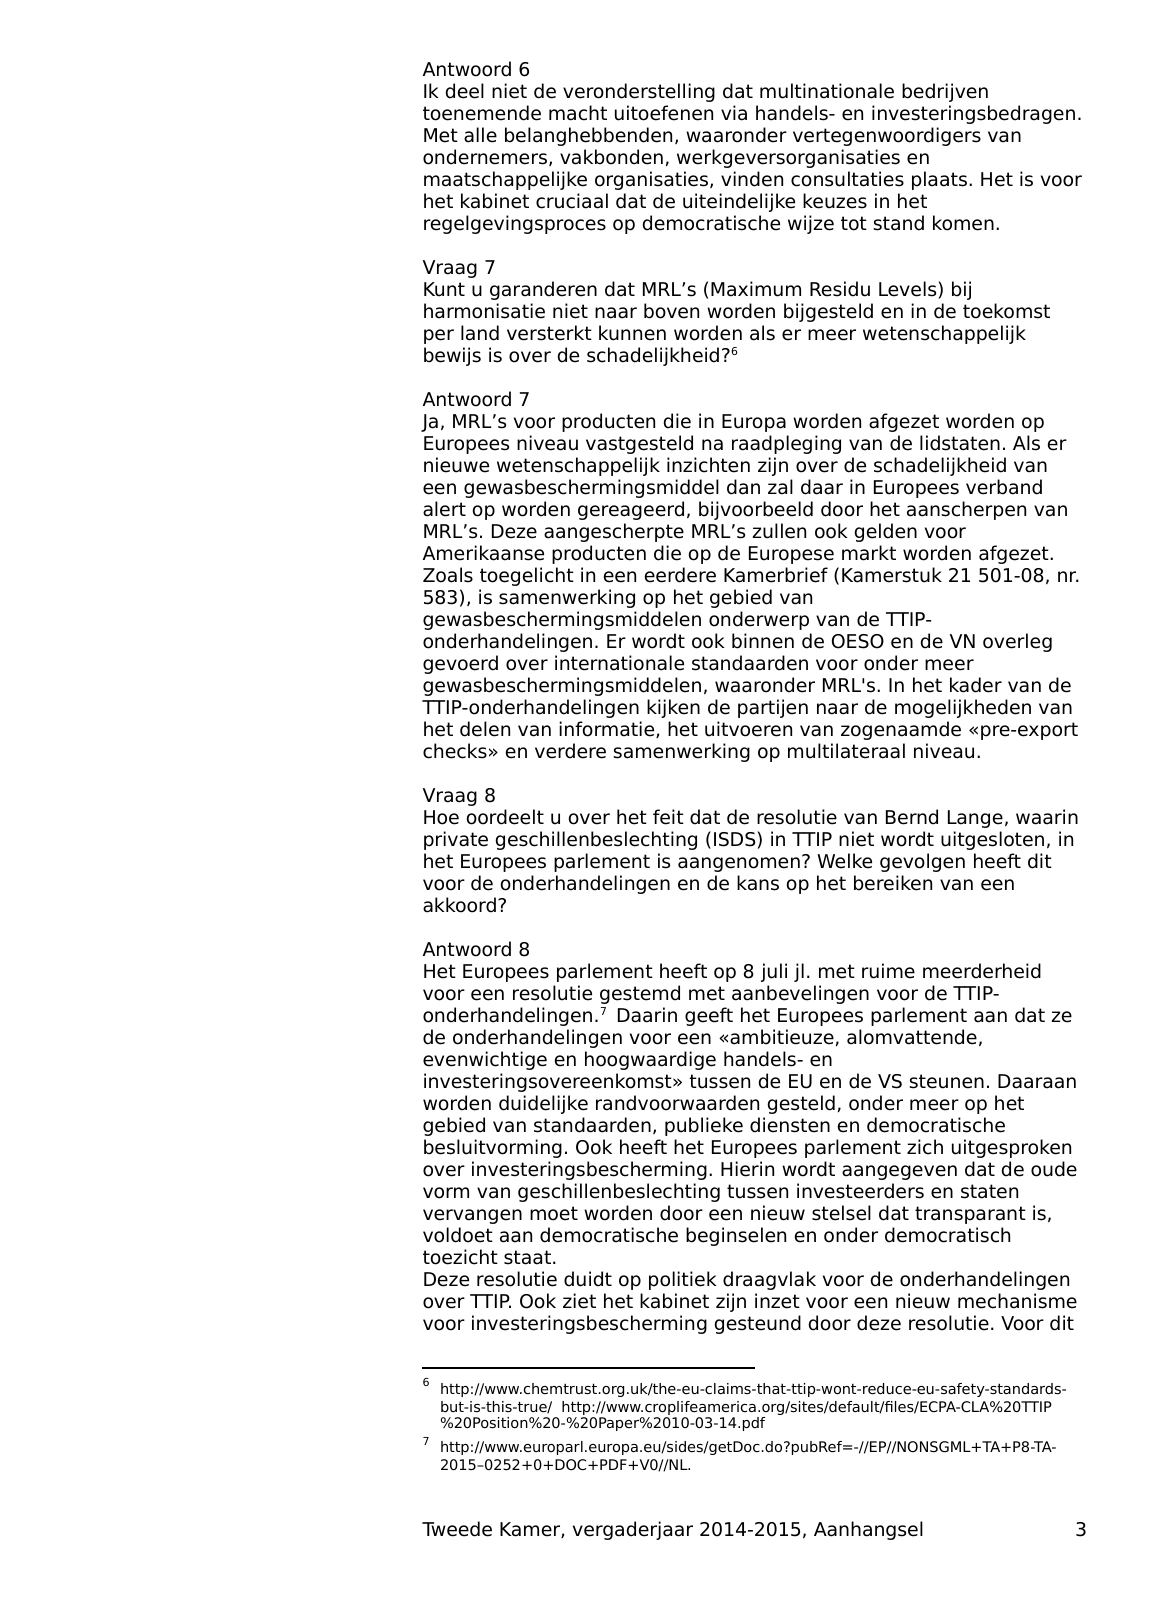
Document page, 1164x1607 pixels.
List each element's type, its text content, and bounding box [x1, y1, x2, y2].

text Ja, MRL’s voor producten die in Europa worden afgezet worden op Europees niveau vastgesteld na raadpleging van de lidstaten. Als er nieuwe wetenschappelijk inzichten zijn over de schadelijkheid van een gewasbeschermingsmiddel dan zal daar in Europees verband alert op worden gereageerd, bijvoorbeeld door het aanscherpen van MRL’s. Deze aangescherpte MRL’s zullen ook gelden voor Amerikaanse producten die op de Europese markt worden afgezet. [422, 411, 1087, 565]
text Vraag 8 [422, 785, 1087, 807]
text Vraag 7 [422, 257, 1087, 279]
text Het Europees parlement heeft op 8 juli jl. met ruime meerderheid voor een resolutie gestemd met aanbevelingen voor de TTIP-onderhandelingen. Daarin geeft het Europees parlement aan dat ze de onderhandelingen voor een «ambitieuze, alomvattende, evenwichtige en hoogwaardige handels- en investeringsovereenkomst» tussen de EU en de VS steunen. Daaraan worden duidelijke randvoorwaarden gesteld, onder meer op het gebied van standaarden, publieke diensten en democratische besluitvorming. Ook heeft het Europees parlement zich uitgesproken over investeringsbescherming. Hierin wordt aangegeven dat de oude vorm van geschillenbeslechting tussen investeerders en staten vervangen moet worden door een nieuw stelsel dat transparant is, voldoet aan democratische beginselen en onder democratisch toezicht staat. [422, 961, 1087, 1269]
text Hoe oordeelt u over het feit dat de resolutie van Bernd Lange, waarin private geschillenbeslechting (ISDS) in TTIP niet wordt uitgesloten, in het Europees parlement is aangenomen? Welke gevolgen heeft dit voor de onderhandelingen en de kans op het bereiken van een akkoord? [422, 807, 1087, 917]
text http://www.chemtrust.org.uk/the-eu-claims-that-ttip-wont-reduce-eu-safety-standards-but-is-this-true/ http://www.croplifeamerica.org/sites/default/files/ECPA-CLA%20TTIP%20Position%20-%20Paper%2010-03-14.pdf [422, 1377, 1087, 1432]
text Zoals toegelicht in een eerdere Kamerbrief (Kamerstuk 21 501-08, nr. 583), is samenwerking op het gebied van gewasbeschermingsmiddelen onderwerp van de TTIP-onderhandelingen. Er wordt ook binnen de OESO en de VN overleg gevoerd over internationale standaarden voor onder meer gewasbeschermingsmiddelen, waaronder MRL's. In het kader van de TTIP-onderhandelingen kijken de partijen naar de mogelijkheden van het delen van informatie, het uitvoeren van zogenaamde «pre-export checks» en verdere samenwerking op multilateraal niveau. [422, 565, 1087, 763]
text Antwoord 8 [422, 939, 1087, 961]
text Ik deel niet de veronderstelling dat multinationale bedrijven toenemende macht uitoefenen via handels- en investeringsbedragen. Met alle belanghebbenden, waaronder vertegenwoordigers van ondernemers, vakbonden, werkgeversorganisaties en maatschappelijke organisaties, vinden consultaties plaats. Het is voor het kabinet cruciaal dat de uiteindelijke keuzes in het regelgevingsproces op democratische wijze tot stand komen. [422, 81, 1087, 235]
text Deze resolutie duidt op politiek draagvlak voor de onderhandelingen over TTIP. Ook ziet het kabinet zijn inzet voor een nieuw mechanisme voor investeringsbescherming gesteund door deze resolutie. Voor dit [422, 1269, 1087, 1335]
text Kunt u garanderen dat MRL’s (Maximum Residu Levels) bij harmonisatie niet naar boven worden bijgesteld en in de toekomst per land versterkt kunnen worden als er meer wetenschappelijk bewijs is over de schadelijkheid? [422, 279, 1087, 367]
text http://www.europarl.europa.eu/sides/getDoc.do?pubRef=-//EP//NONSGML+TA+P8-TA-2015–0252+0+DOC+PDF+V0//NL. [422, 1435, 1087, 1474]
text Antwoord 6 [422, 59, 1087, 81]
text Antwoord 7 [422, 389, 1087, 411]
